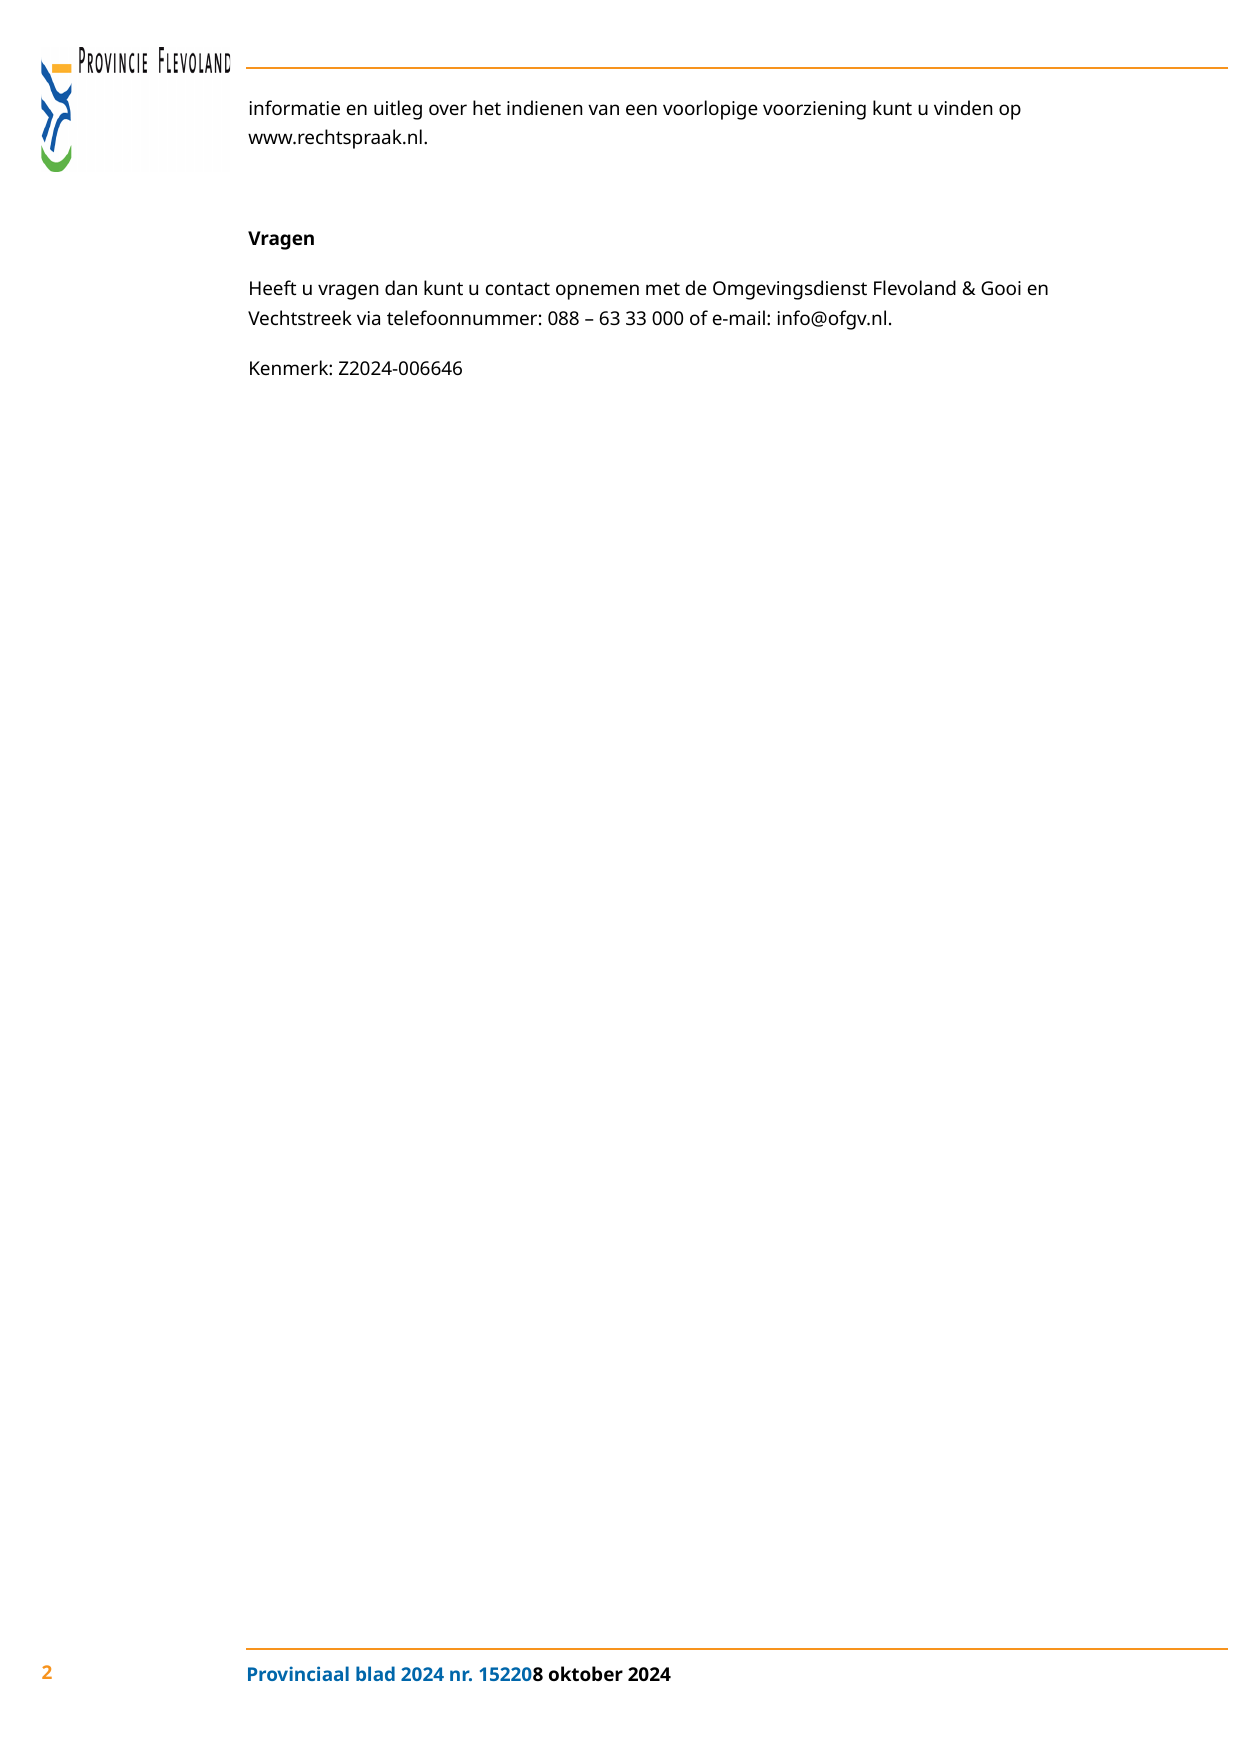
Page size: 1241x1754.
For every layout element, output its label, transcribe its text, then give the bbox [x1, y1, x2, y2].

picture [41, 47, 231, 172]
text Heeft u vragen dan kunt u contact opnemen met de Omgevingsdienst Flevoland & Gooi en Vechtstreek via telefoonnummer: 088 – 63 33 000 of e-mail: info@ofgv.nl. [248, 276, 1152, 331]
text informatie en uitleg over het indienen van een voorlopige voorziening kunt u vinden op www.rechtspraak.nl. [248, 95, 1152, 150]
text Kenmerk: Z2024-006646 [248, 356, 1152, 381]
text Vragen [248, 225, 1152, 251]
